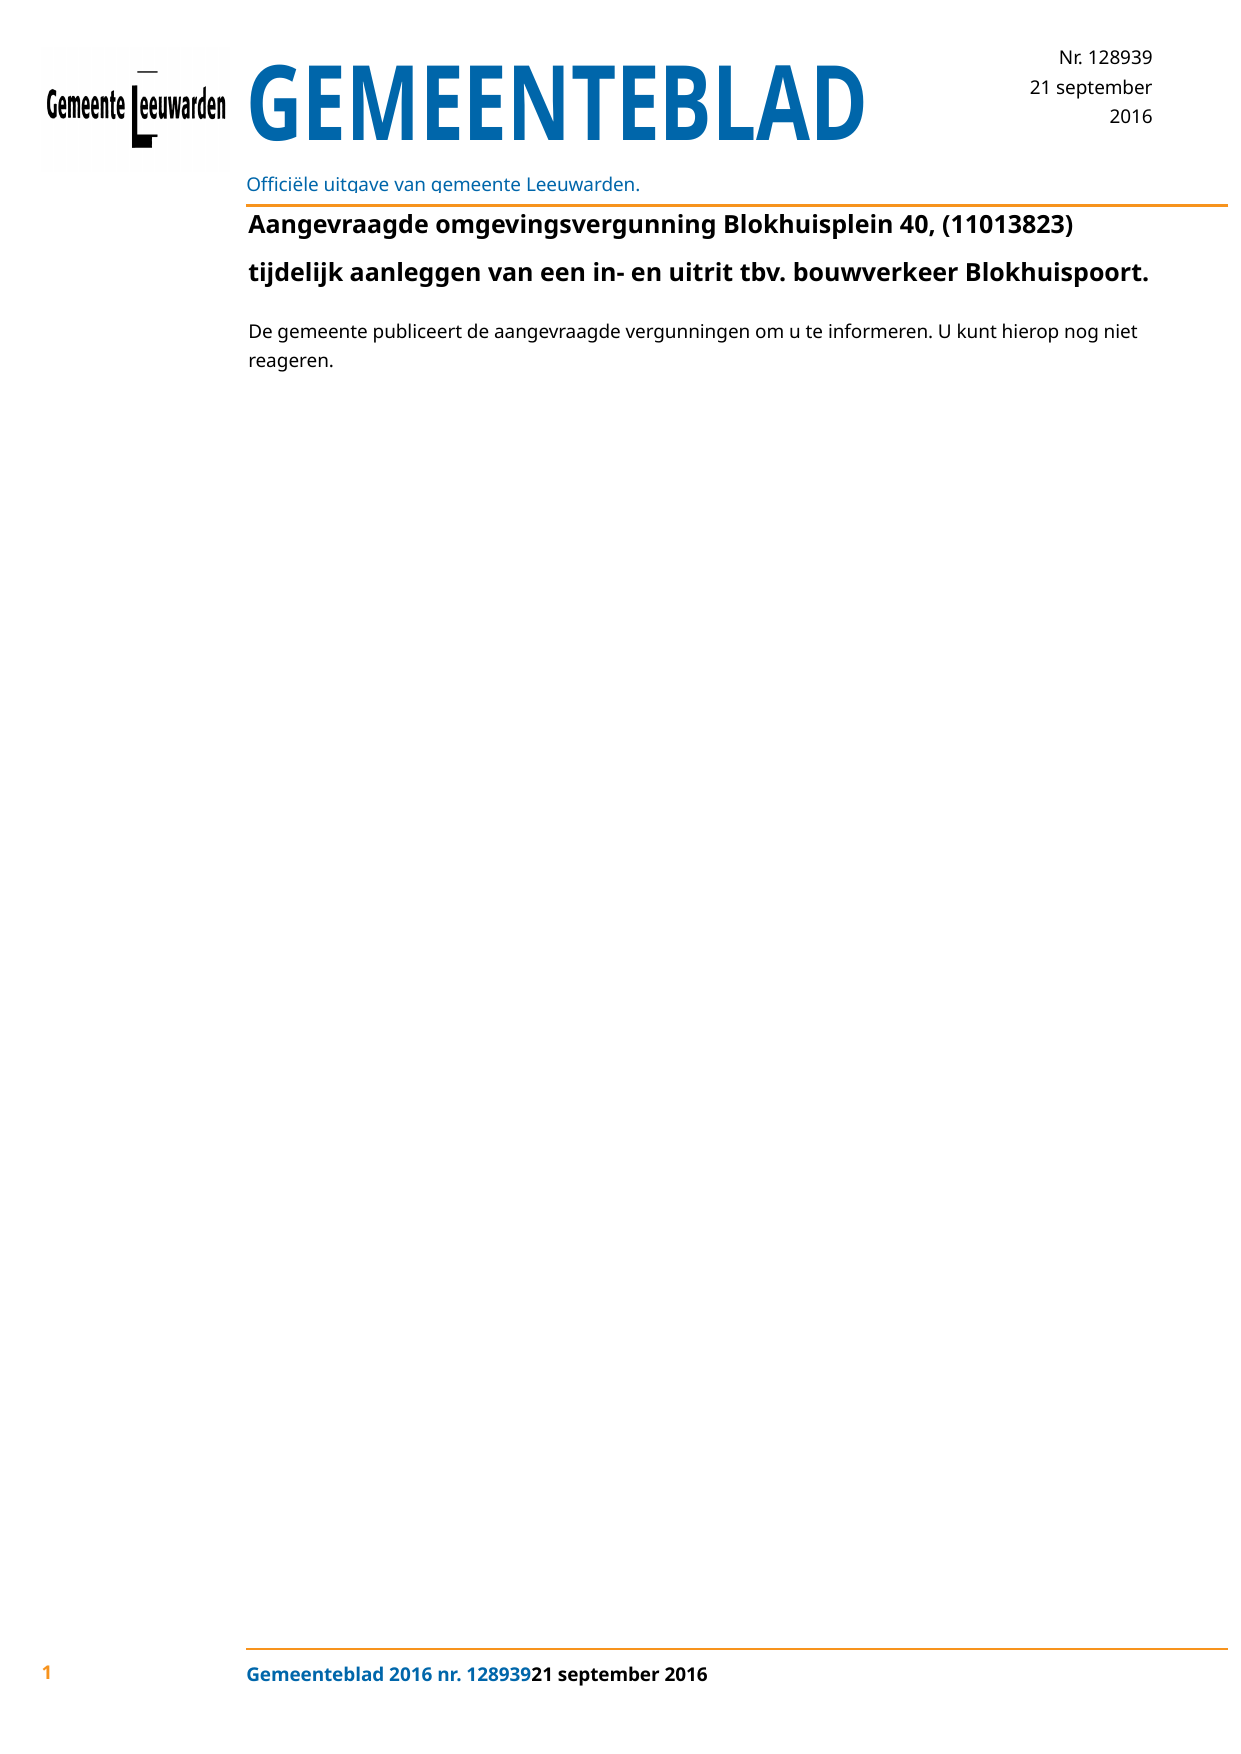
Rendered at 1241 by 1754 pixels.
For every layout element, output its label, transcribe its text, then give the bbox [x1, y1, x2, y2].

picture [41, 47, 231, 172]
text Aangevraagde omgevingsvergunning Blokhuisplein 40, (11013823) tijdelijk aanleggen van een in- en uitrit tbv. bouwverkeer Blokhuispoort. [248, 207, 1152, 288]
text De gemeente publiceert de aangevraagde vergunningen om u te informeren. U kunt hierop nog niet reageren. [248, 318, 1152, 373]
